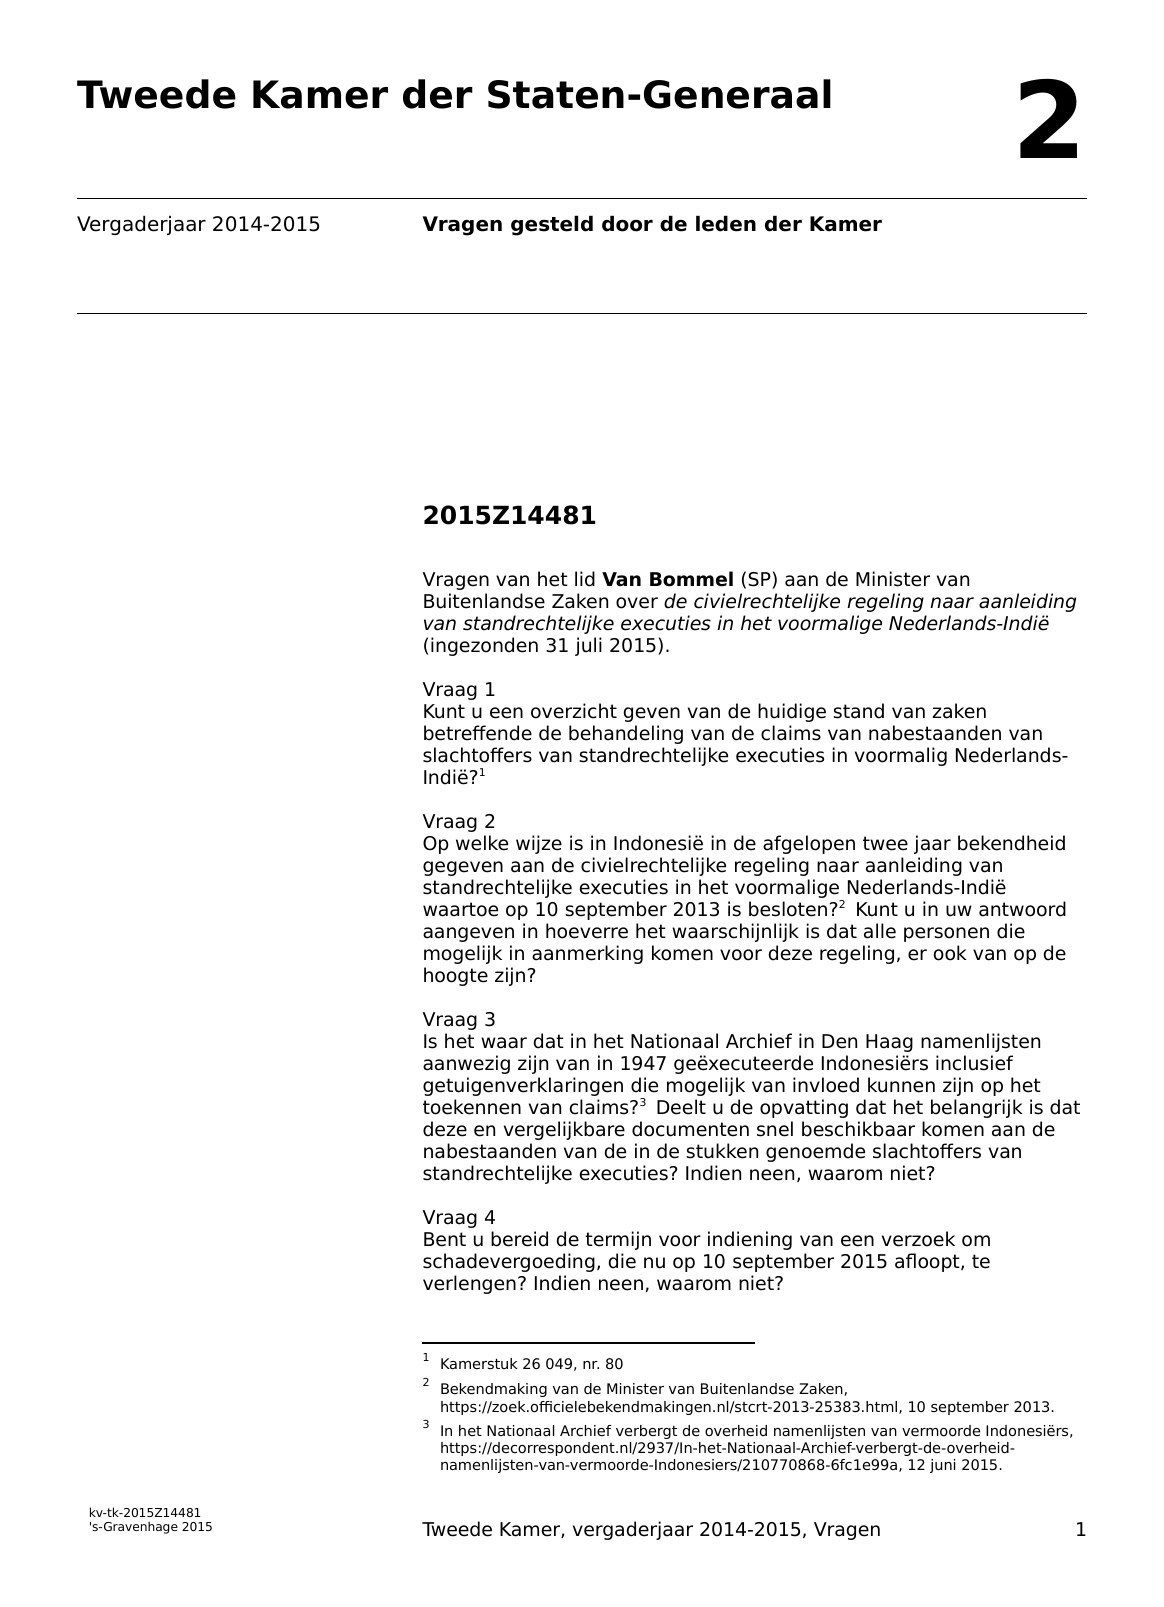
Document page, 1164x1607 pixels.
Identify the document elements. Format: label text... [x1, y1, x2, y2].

table_header 2 [886, 59, 1087, 198]
text Vraag 1 [422, 679, 1087, 701]
text In het Nationaal Archief verbergt de overheid namenlijsten van vermoorde Indonesiërs, https://decorrespondent.nl/2937/In-het-Nationaal-Archief-verbergt-de-overheid-namenlijsten-van-vermoorde-Indonesiers/210770868-6fc1e99a, 12 juni 2015. [422, 1418, 1087, 1474]
text 's-Gravenhage 2015 [88, 1520, 323, 1534]
text Vraag 3 [422, 1009, 1087, 1031]
text Vragen van het lid Van Bommel (SP) aan de Minister van Buitenlandse Zaken over de civielrechtelijke regeling naar aanleiding van standrechtelijke executies in het voormalige Nederlands-Indië (ingezonden 31 juli 2015). [422, 569, 1087, 657]
text Op welke wijze is in Indonesië in de afgelopen twee jaar bekendheid gegeven aan de civielrechtelijke regeling naar aanleiding van standrechtelijke executies in het voormalige Nederlands-Indië waartoe op 10 september 2013 is besloten? Kunt u in uw antwoord aangeven in hoeverre het waarschijnlijk is dat alle personen die mogelijk in aanmerking komen voor deze regeling, er ook van op de hoogte zijn? [422, 833, 1087, 987]
text Kunt u een overzicht geven van de huidige stand van zaken betreffende de behandeling van de claims van nabestaanden van slachtoffers van standrechtelijke executies in voormalig Nederlands-Indië? [422, 701, 1087, 789]
text Kamerstuk 26 049, nr. 80 [422, 1352, 1087, 1374]
text kv-tk-2015Z14481 [88, 1506, 323, 1520]
text Vraag 2 [422, 811, 1087, 833]
text Bent u bereid de termijn voor indiening van een verzoek om schadevergoeding, die nu op 10 september 2015 afloopt, te verlengen? Indien neen, waarom niet? [422, 1229, 1087, 1295]
text Is het waar dat in het Nationaal Archief in Den Haag namenlijsten aanwezig zijn van in 1947 geëxecuteerde Indonesiërs inclusief getuigenverklaringen die mogelijk van invloed kunnen zijn op het toekennen van claims? Deelt u de opvatting dat het belangrijk is dat deze en vergelijkbare documenten snel beschikbaar komen aan de nabestaanden van de in de stukken genoemde slachtoffers van standrechtelijke executies? Indien neen, waarom niet? [422, 1031, 1087, 1185]
table_cell Vragen gesteld door de leden der Kamer [422, 199, 1087, 313]
text 2015Z14481 [422, 501, 1087, 531]
text Bekendmaking van de Minister van Buitenlandse Zaken, https://zoek.officielebekendmakingen.nl/stcrt-2013-25383.html, 10 september 2013. [422, 1377, 1087, 1416]
table_header Tweede Kamer der Staten-Generaal [77, 59, 886, 198]
table_cell Vergaderjaar 2014-2015 [77, 199, 422, 313]
text Vraag 4 [422, 1207, 1087, 1229]
